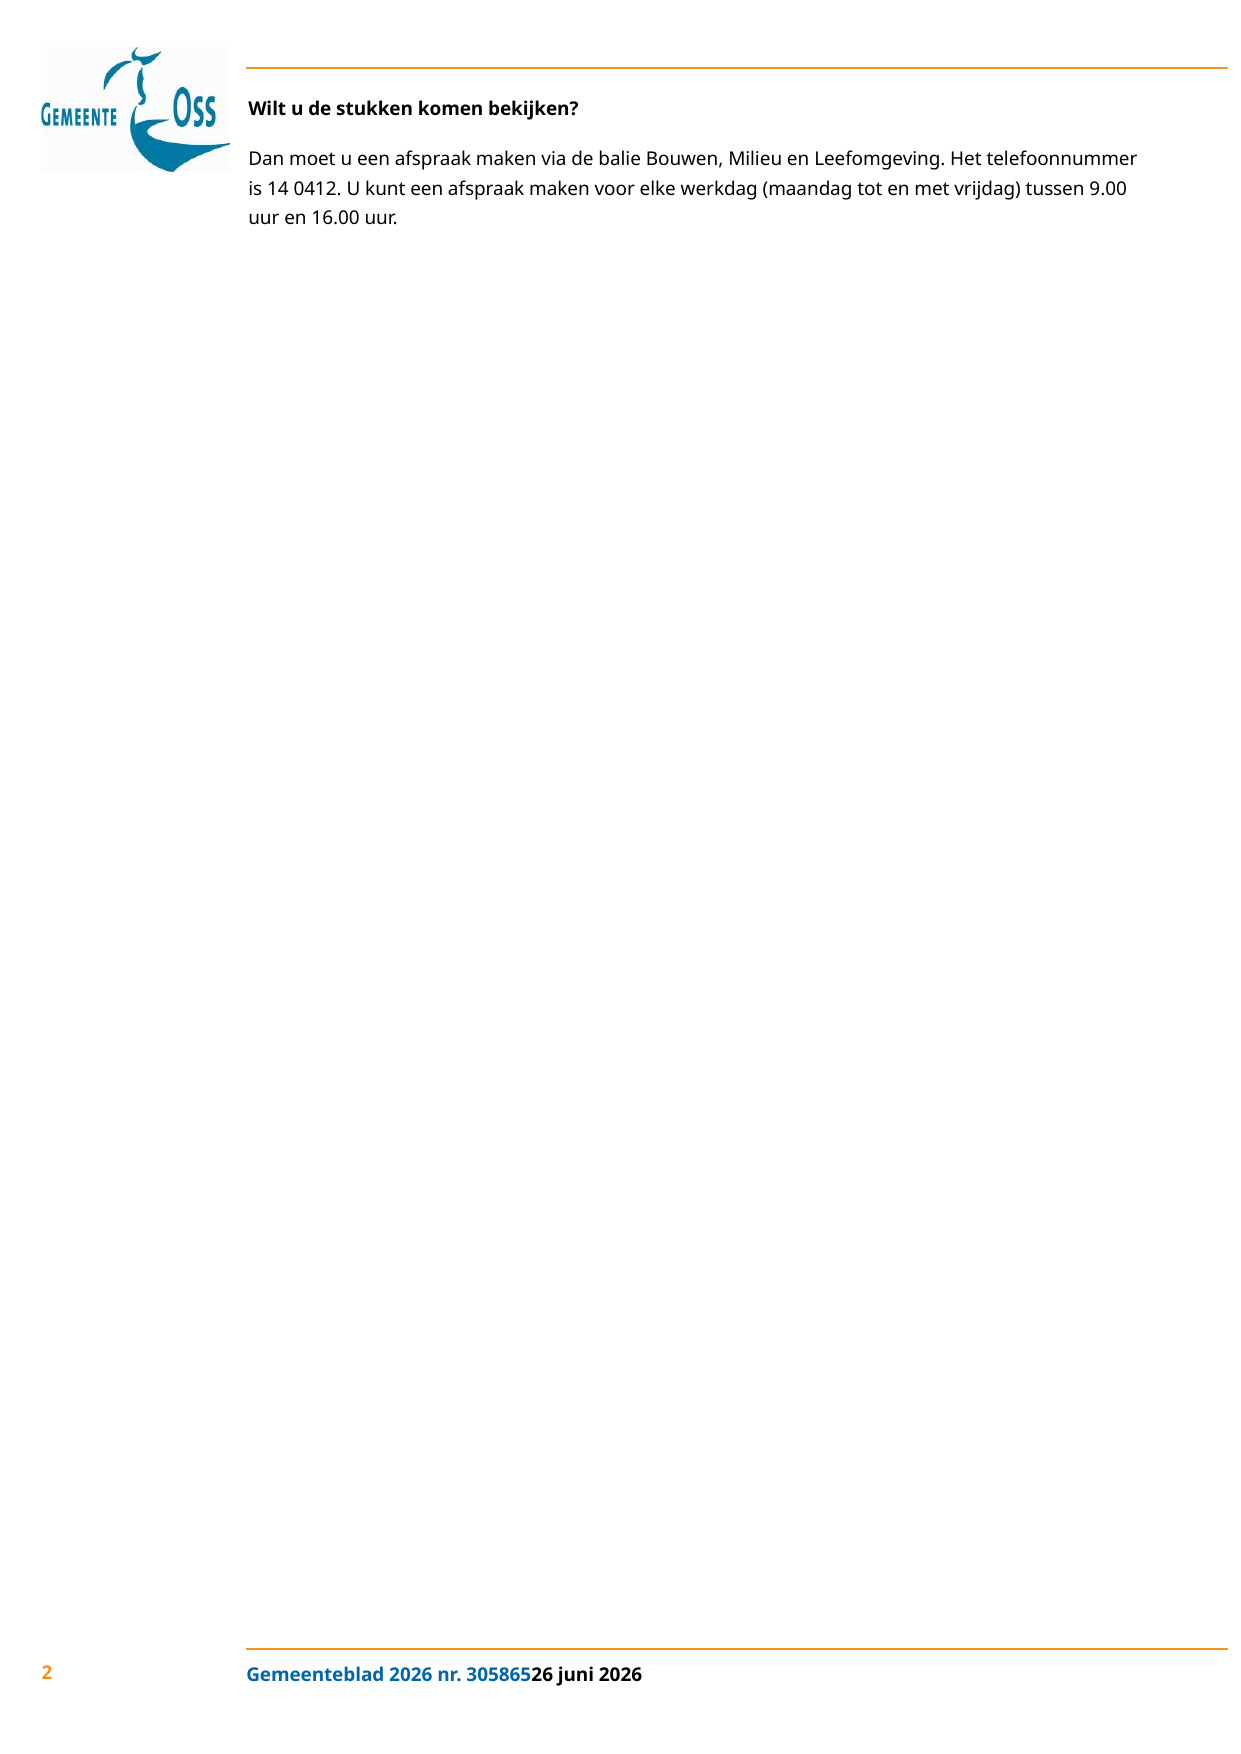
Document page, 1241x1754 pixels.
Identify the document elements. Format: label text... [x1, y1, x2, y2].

picture [41, 47, 231, 172]
text Dan moet u een afspraak maken via de balie Bouwen, Milieu en Leefomgeving. Het telefoonnummer is 14 0412. U kunt een afspraak maken voor elke werkdag (maandag tot en met vrijdag) tussen 9.00 uur en 16.00 uur. [248, 145, 1152, 230]
text Wilt u de stukken komen bekijken? [248, 95, 1152, 121]
